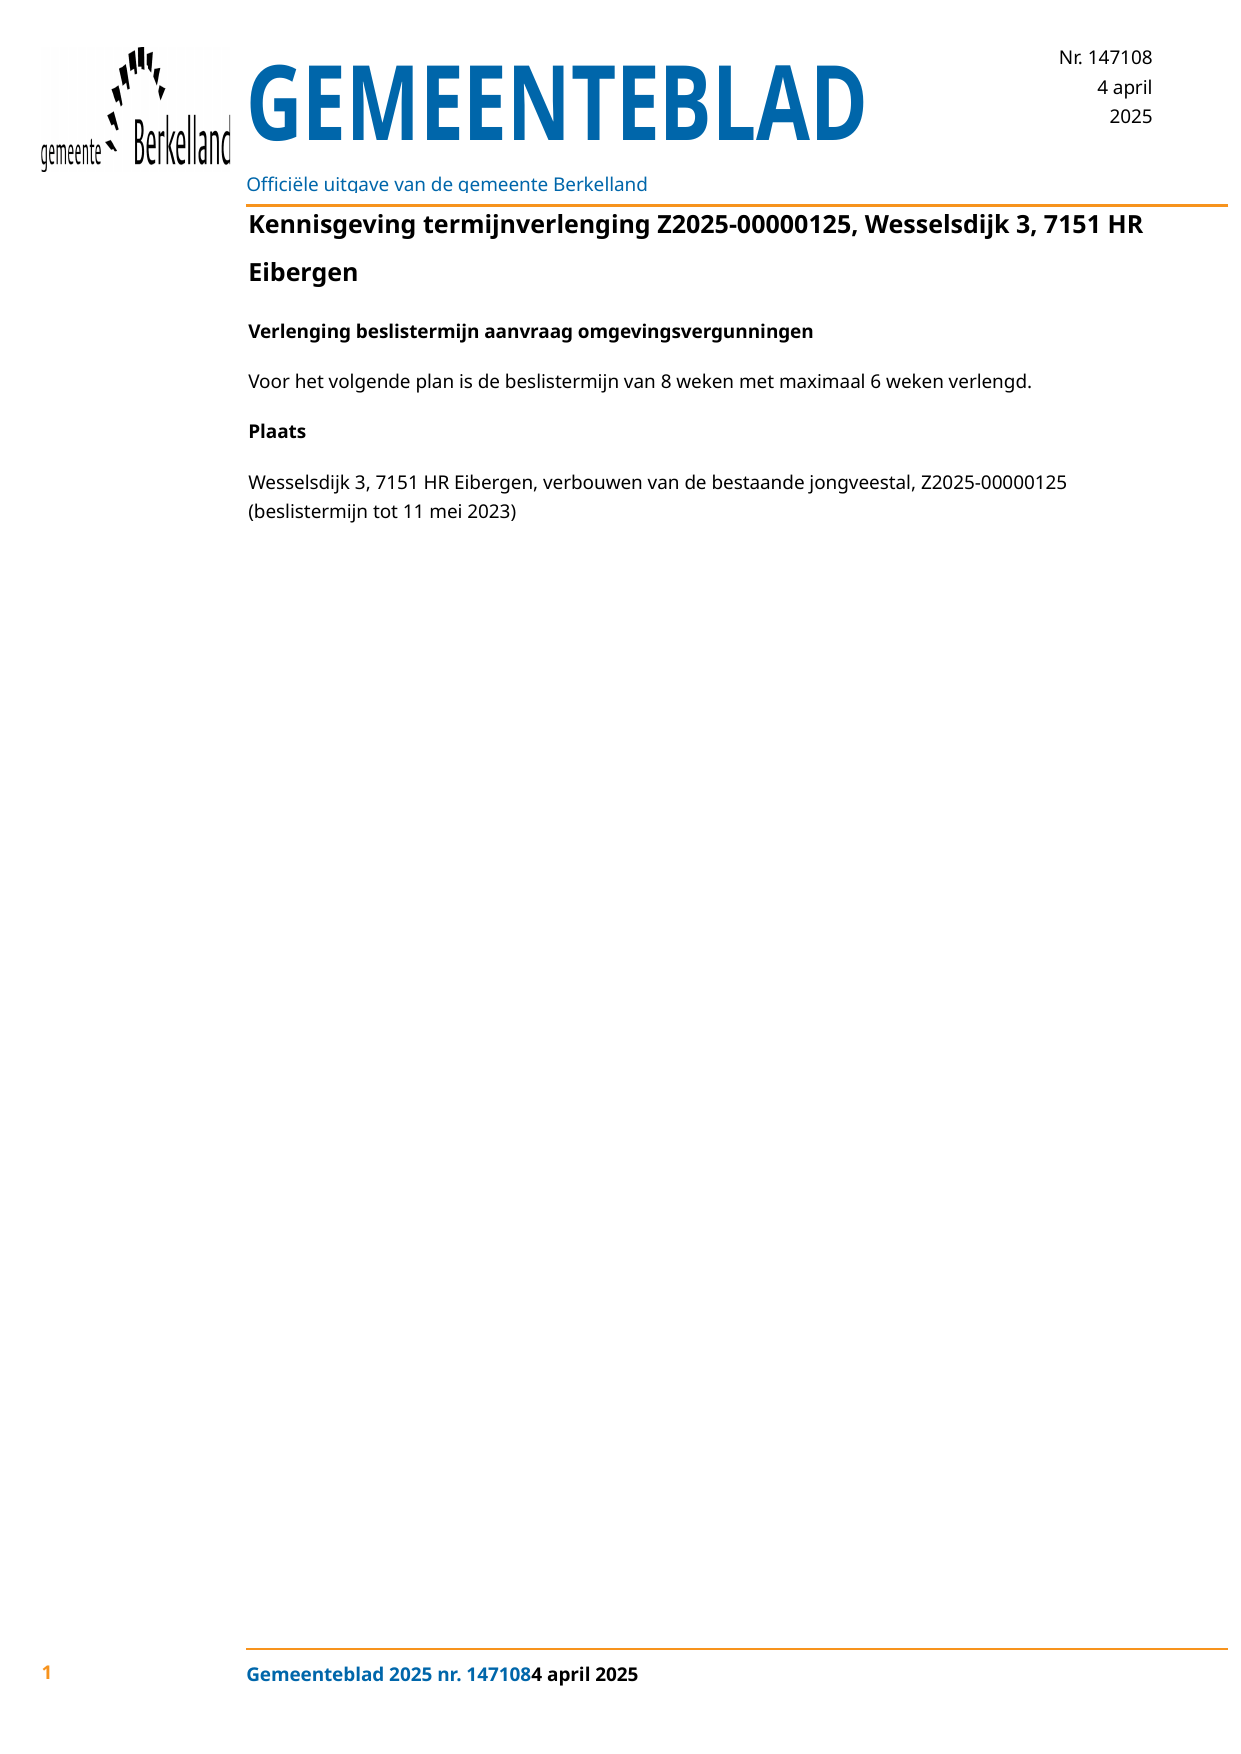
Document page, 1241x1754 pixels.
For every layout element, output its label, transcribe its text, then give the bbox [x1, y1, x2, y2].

text Kennisgeving termijnverlenging Z2025-00000125, Wesselsdijk 3, 7151 HR Eibergen [248, 207, 1152, 288]
text Plaats [248, 419, 1152, 444]
text Voor het volgende plan is de beslistermijn van 8 weken met maximaal 6 weken verlengd. [248, 368, 1152, 394]
text Wesselsdijk 3, 7151 HR Eibergen, verbouwen van de bestaande jongveestal, Z2025-00000125 (beslistermijn tot 11 mei 2023) [248, 469, 1152, 524]
picture [41, 47, 231, 172]
text Verlenging beslistermijn aanvraag omgevingsvergunningen [248, 318, 1152, 344]
